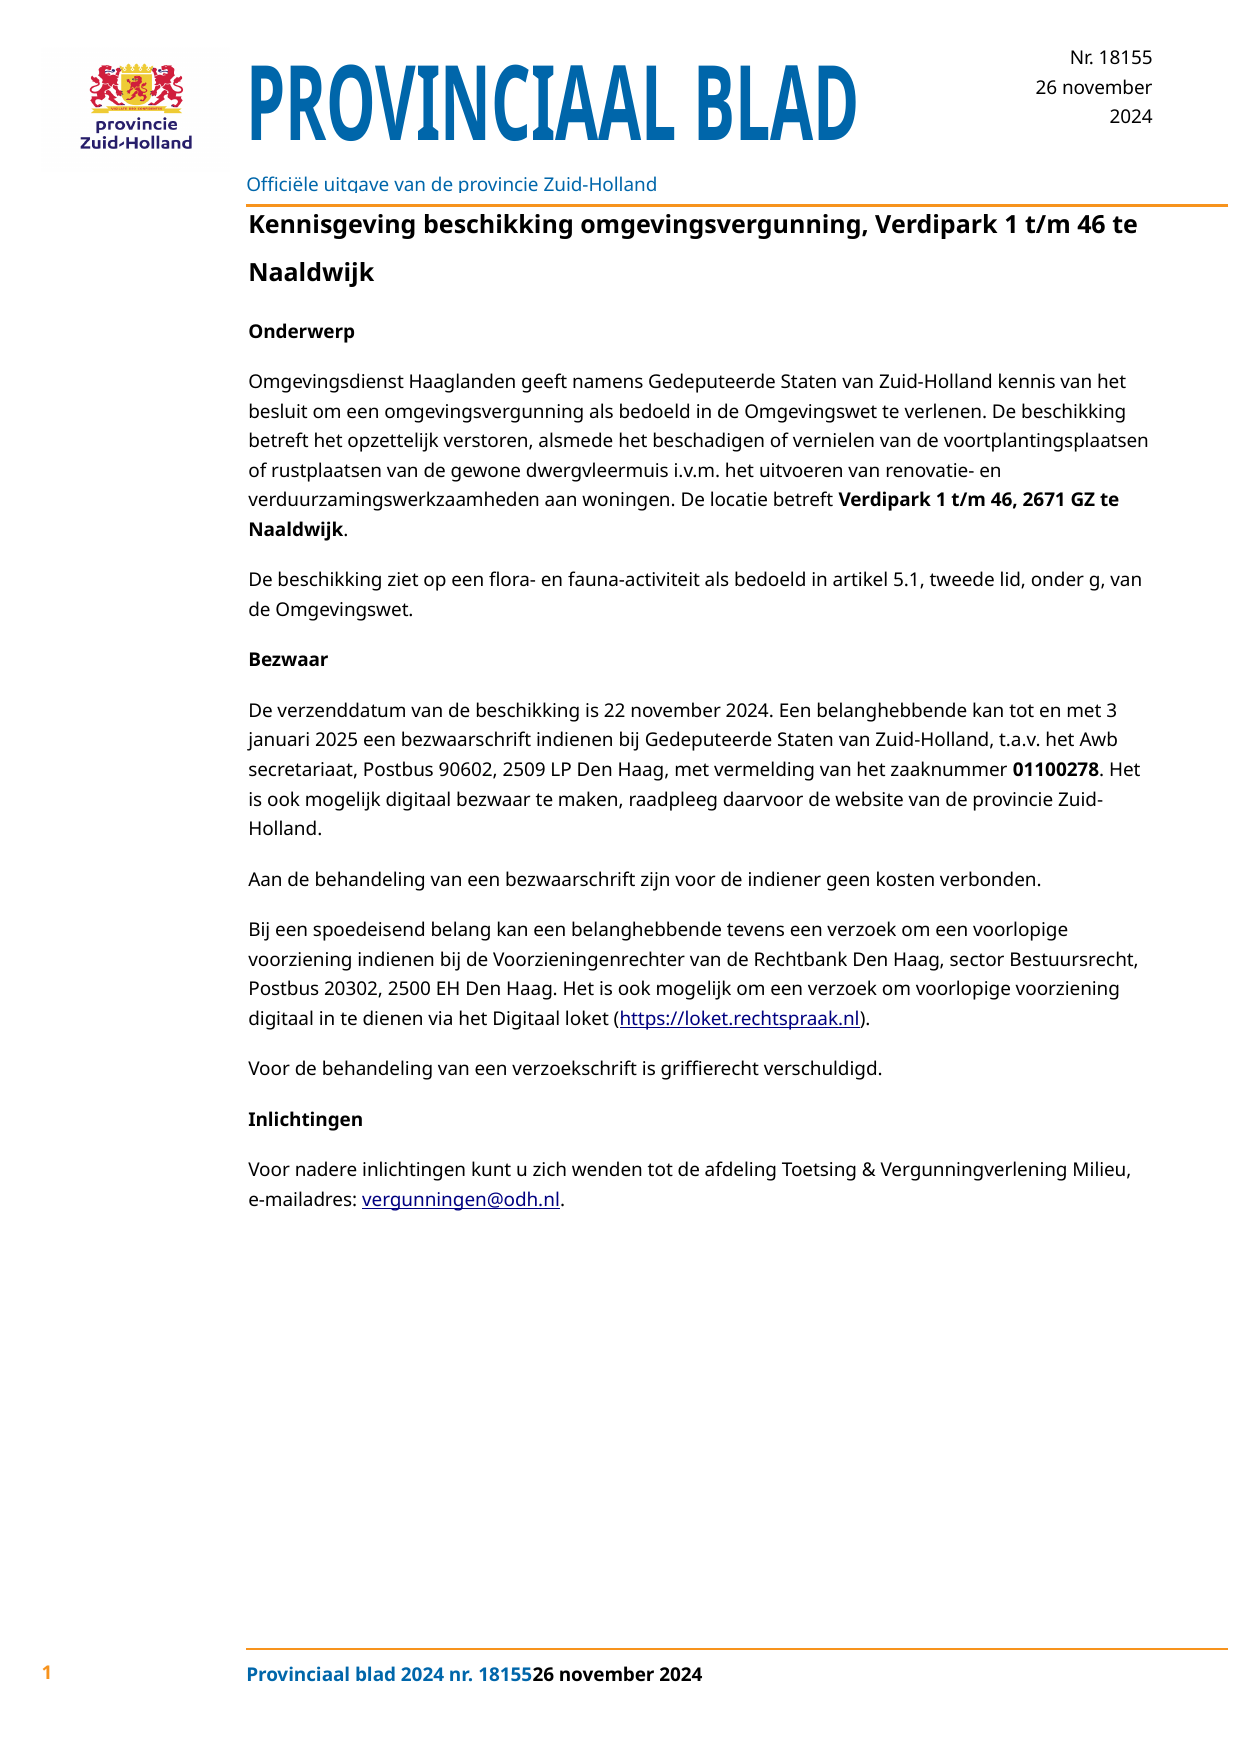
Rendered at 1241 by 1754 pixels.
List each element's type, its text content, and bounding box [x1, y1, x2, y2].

text Bij een spoedeisend belang kan een belanghebbende tevens een verzoek om een voorlopige voorziening indienen bij de Voorzieningenrechter van de Rechtbank Den Haag, sector Bestuursrecht, Postbus 20302, 2500 EH Den Haag. Het is ook mogelijk om een verzoek om voorlopige voorziening digitaal in te dienen via het Digitaal loket (https://loket.rechtspraak.nl). [248, 916, 1152, 1031]
text Voor nadere inlichtingen kunt u zich wenden tot de afdeling Toetsing & Vergunningverlening Milieu, e-mailadres: vergunningen@odh.nl. [248, 1156, 1152, 1212]
text Aan de behandeling van een bezwaarschrift zijn voor de indiener geen kosten verbonden. [248, 866, 1152, 892]
text Inlichtingen [248, 1106, 1152, 1132]
text De verzenddatum van de beschikking is 22 november 2024. Een belanghebbende kan tot en met 3 januari 2025 een bezwaarschrift indienen bij Gedeputeerde Staten van Zuid-Holland, t.a.v. het Awb secretariaat, Postbus 90602, 2509 LP Den Haag, met vermelding van het zaaknummer 01100278. Het is ook mogelijk digitaal bezwaar te maken, raadpleeg daarvoor de website van de provincie Zuid-Holland. [248, 697, 1152, 841]
text Onderwerp [248, 318, 1152, 344]
text De beschikking ziet op een flora- en fauna-activiteit als bedoeld in artikel 5.1, tweede lid, onder g, van de Omgevingswet. [248, 567, 1152, 622]
text Omgevingsdienst Haaglanden geeft namens Gedeputeerde Staten van Zuid-Holland kennis van het besluit om een omgevingsvergunning als bedoeld in de Omgevingswet te verlenen. De beschikking betreft het opzettelijk verstoren, alsmede het beschadigen of vernielen van de voortplantingsplaatsen of rustplaatsen van de gewone dwergvleermuis i.v.m. het uitvoeren van renovatie- en verduurzamingswerkzaamheden aan woningen. De locatie betreft Verdipark 1 t/m 46, 2671 GZ te Naaldwijk. [248, 368, 1152, 542]
text Bezwaar [248, 647, 1152, 672]
text Voor de behandeling van een verzoekschrift is griffierecht verschuldigd. [248, 1055, 1152, 1081]
picture [41, 47, 231, 172]
text Kennisgeving beschikking omgevingsvergunning, Verdipark 1 t/m 46 te Naaldwijk [248, 207, 1152, 288]
